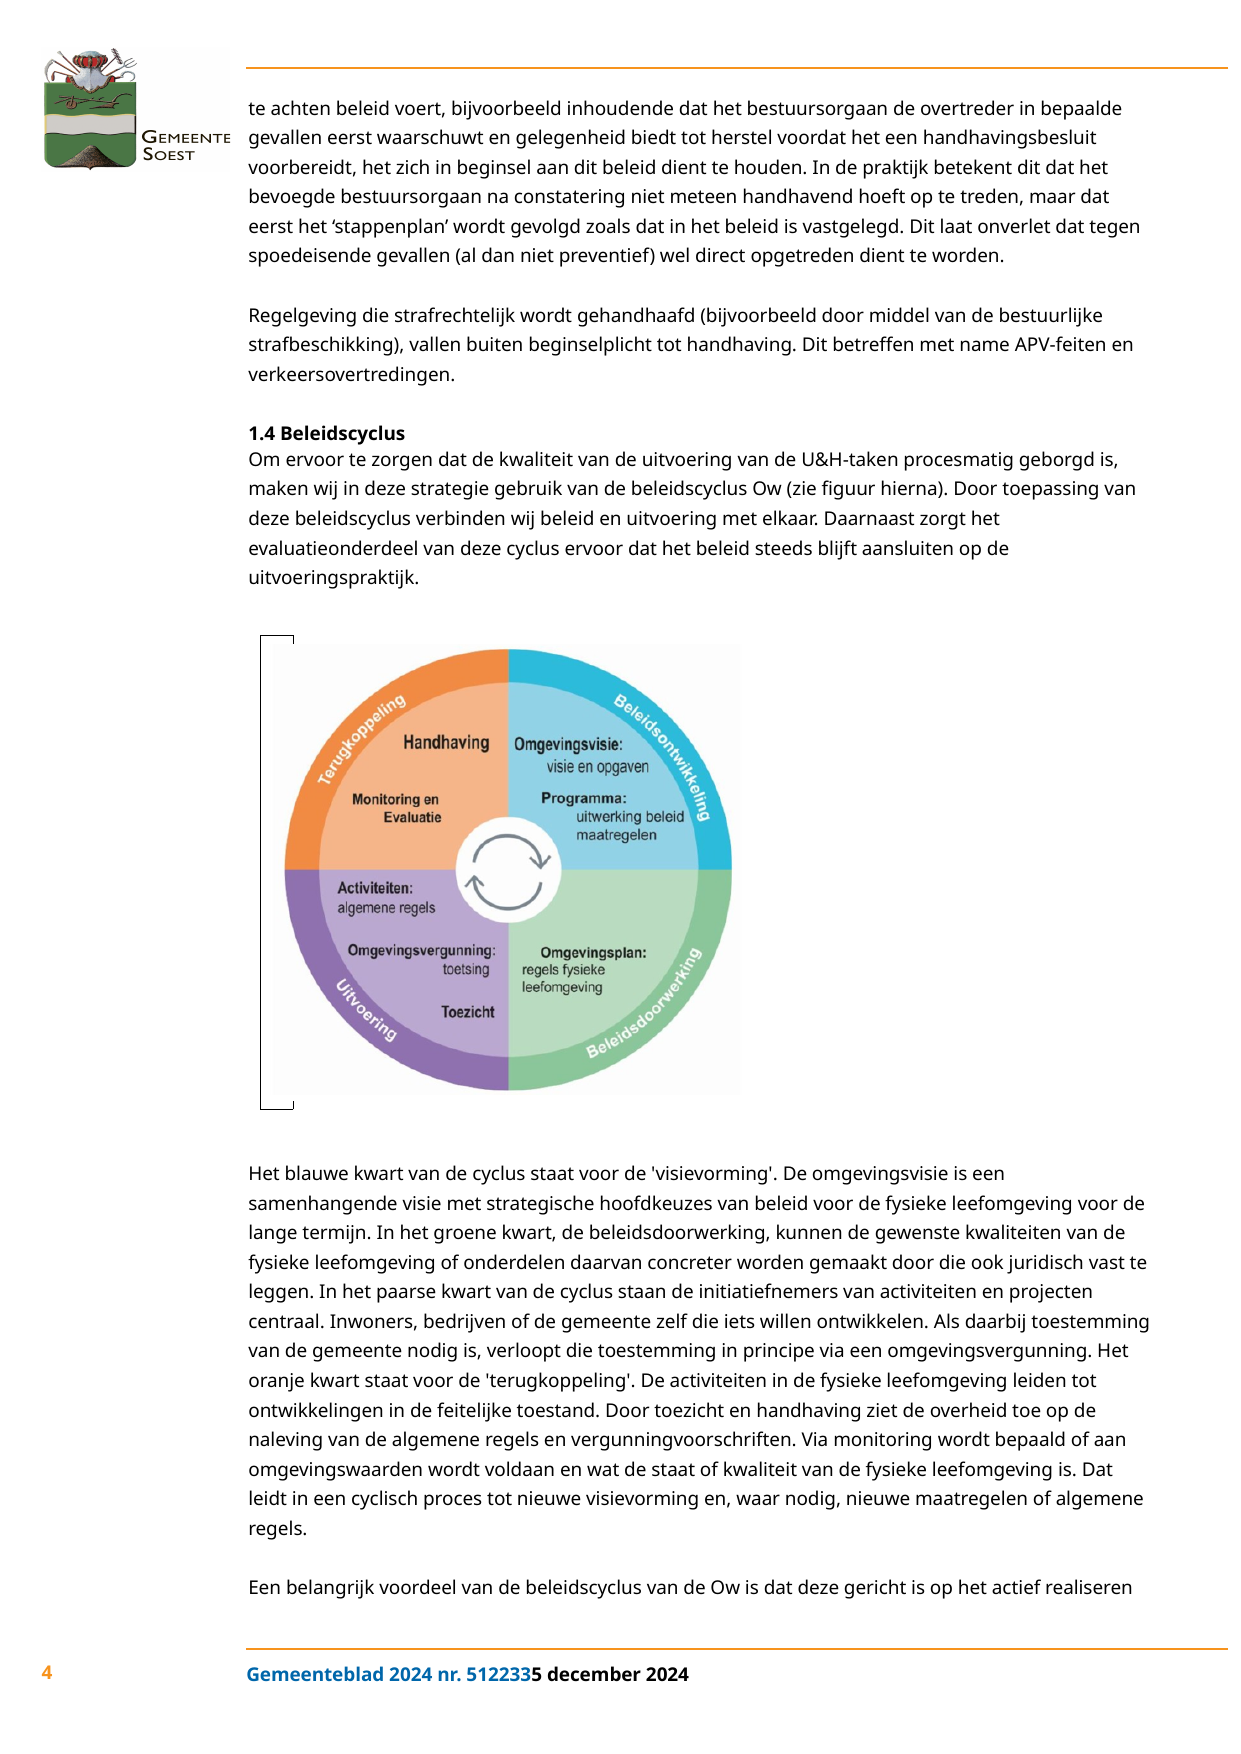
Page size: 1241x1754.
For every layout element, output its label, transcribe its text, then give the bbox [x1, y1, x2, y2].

text 1.4 Beleidscyclus [248, 420, 1152, 446]
text te achten beleid voert, bijvoorbeeld inhoudende dat het bestuursorgaan de overtreder in bepaalde gevallen eerst waarschuwt en gelegenheid biedt tot herstel voordat het een handhavingsbesluit voorbereidt, het zich in beginsel aan dit beleid dient te houden. In de praktijk betekent dit dat het bevoegde bestuursorgaan na constatering niet meteen handhavend hoeft op te treden, maar dat eerst het ‘stappenplan’ wordt gevolgd zoals dat in het beleid is vastgelegd. Dit laat onverlet dat tegen spoedeisende gevallen (al dan niet preventief) wel direct opgetreden dient te worden. [248, 95, 1152, 268]
text Een belangrijk voordeel van de beleidscyclus van de Ow is dat deze gericht is op het actief realiseren [248, 1574, 1152, 1600]
text Regelgeving die strafrechtelijk wordt gehandhaafd (bijvoorbeeld door middel van de bestuurlijke strafbeschikking), vallen buiten beginselplicht tot handhaving. Dit betreffen met name APV-feiten en verkeersovertredingen. [248, 302, 1152, 387]
picture [41, 47, 231, 172]
text Het blauwe kwart van de cyclus staat voor de 'visievorming'. De omgevingsvisie is een samenhangende visie met strategische hoofdkeuzes van beleid voor de fysieke leefomgeving voor de lange termijn. In het groene kwart, de beleidsdoorwerking, kunnen de gewenste kwaliteiten van de fysieke leefomgeving of onderdelen daarvan concreter worden gemaakt door die ook juridisch vast te leggen. In het paarse kwart van de cyclus staan de initiatiefnemers van activiteiten en projecten centraal. Inwoners, bedrijven of de gemeente zelf die iets willen ontwikkelen. Als daarbij toestemming van de gemeente nodig is, verloopt die toestemming in principe via een omgevingsvergunning. Het oranje kwart staat voor de 'terugkoppeling'. De activiteiten in de fysieke leefomgeving leiden tot ontwikkelingen in de feitelijke toestand. Door toezicht en handhaving ziet de overheid toe op de naleving van de algemene regels en vergunningvoorschriften. Via monitoring wordt bepaald of aan omgevingswaarden wordt voldaan en wat de staat of kwaliteit van de fysieke leefomgeving is. Dat leidt in een cyclisch proces tot nieuwe visievorming en, waar nodig, nieuwe maatregelen of algemene regels. [248, 1160, 1152, 1541]
text Om ervoor te zorgen dat de kwaliteit van de uitvoering van de U&H-taken procesmatig geborgd is, maken wij in deze strategie gebruik van de beleidscyclus Ow (zie figuur hierna). Door toepassing van deze beleidscyclus verbinden wij beleid en uitvoering met elkaar. Daarnaast zorgt het evaluatieonderdeel van deze cyclus ervoor dat het beleid steeds blijft aansluiten op de uitvoeringspraktijk. [248, 446, 1152, 590]
picture [268, 644, 742, 1101]
